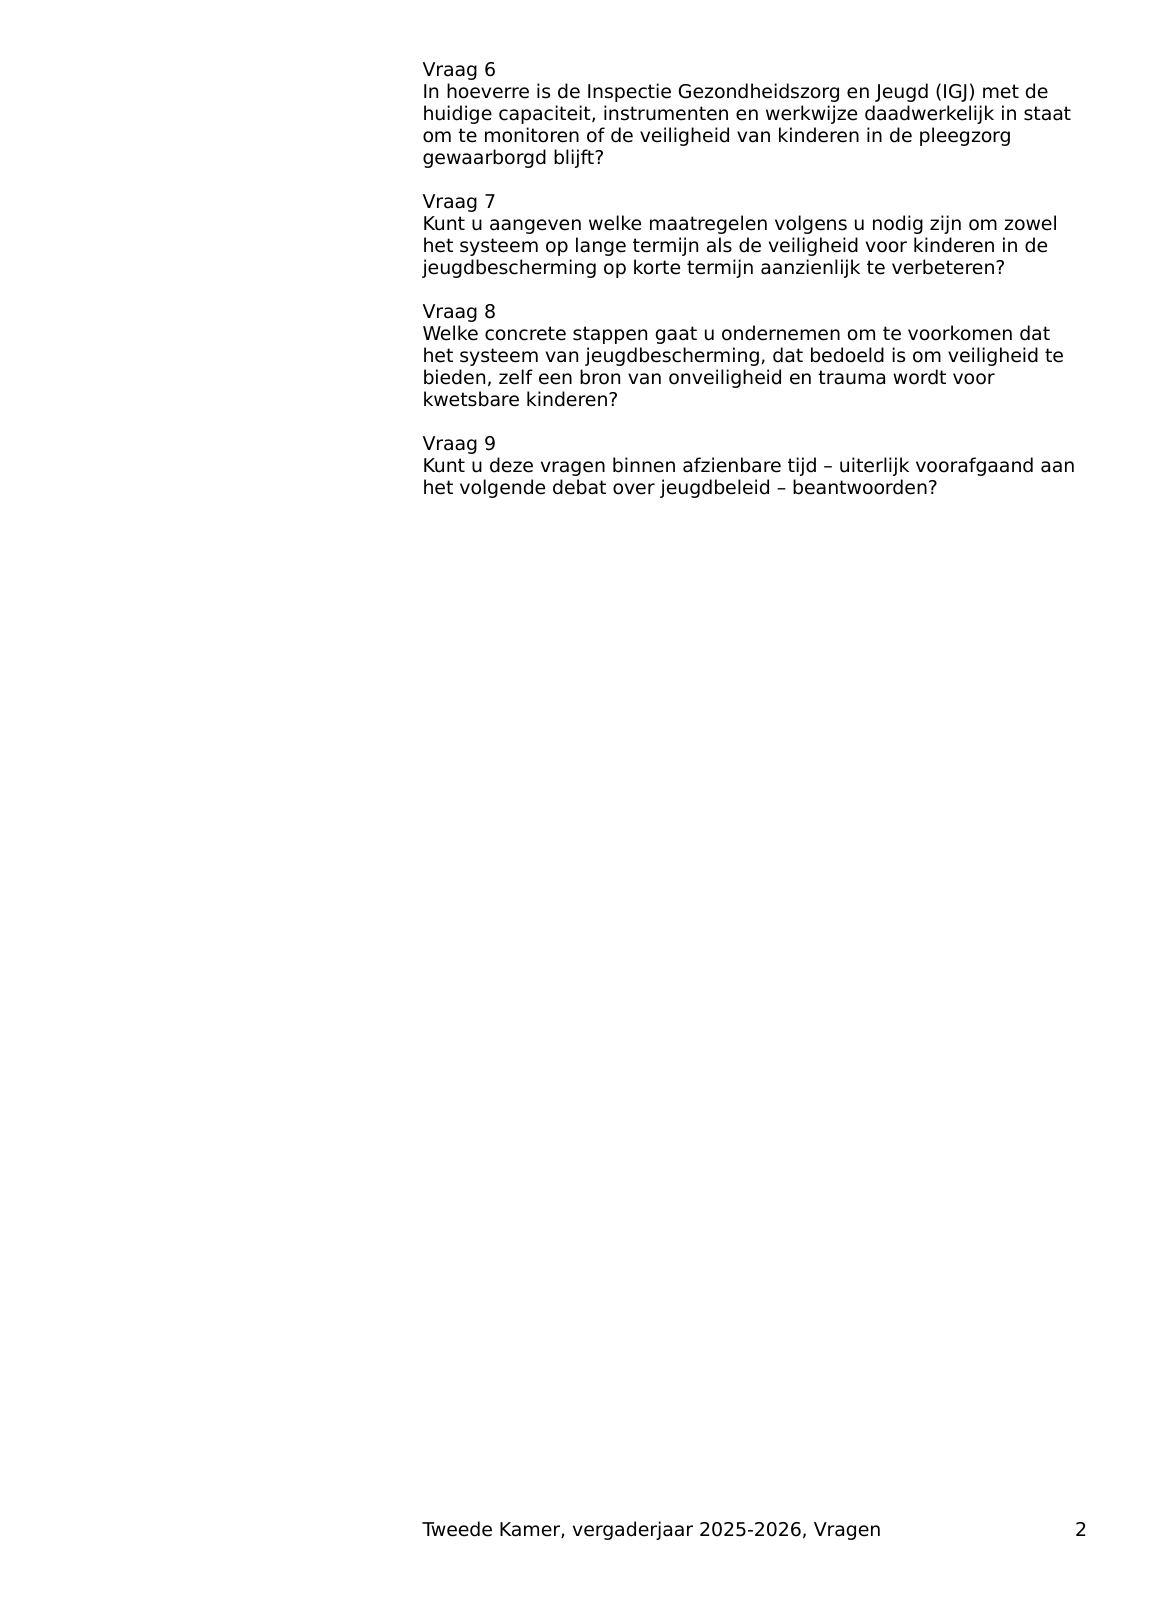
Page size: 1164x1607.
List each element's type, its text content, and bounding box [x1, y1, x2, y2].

text In hoeverre is de Inspectie Gezondheidszorg en Jeugd (IGJ) met de huidige capaciteit, instrumenten en werkwijze daadwerkelijk in staat om te monitoren of de veiligheid van kinderen in de pleegzorg gewaarborgd blijft? [422, 81, 1087, 169]
text Vraag 8 [422, 301, 1087, 323]
text Vraag 6 [422, 59, 1087, 81]
text Welke concrete stappen gaat u ondernemen om te voorkomen dat het systeem van jeugdbescherming, dat bedoeld is om veiligheid te bieden, zelf een bron van onveiligheid en trauma wordt voor kwetsbare kinderen? [422, 323, 1087, 411]
text Kunt u aangeven welke maatregelen volgens u nodig zijn om zowel het systeem op lange termijn als de veiligheid voor kinderen in de jeugdbescherming op korte termijn aanzienlijk te verbeteren? [422, 213, 1087, 279]
text Vraag 7 [422, 191, 1087, 213]
text Vraag 9 [422, 433, 1087, 455]
text Kunt u deze vragen binnen afzienbare tijd – uiterlijk voorafgaand aan het volgende debat over jeugdbeleid – beantwoorden? [422, 455, 1087, 499]
